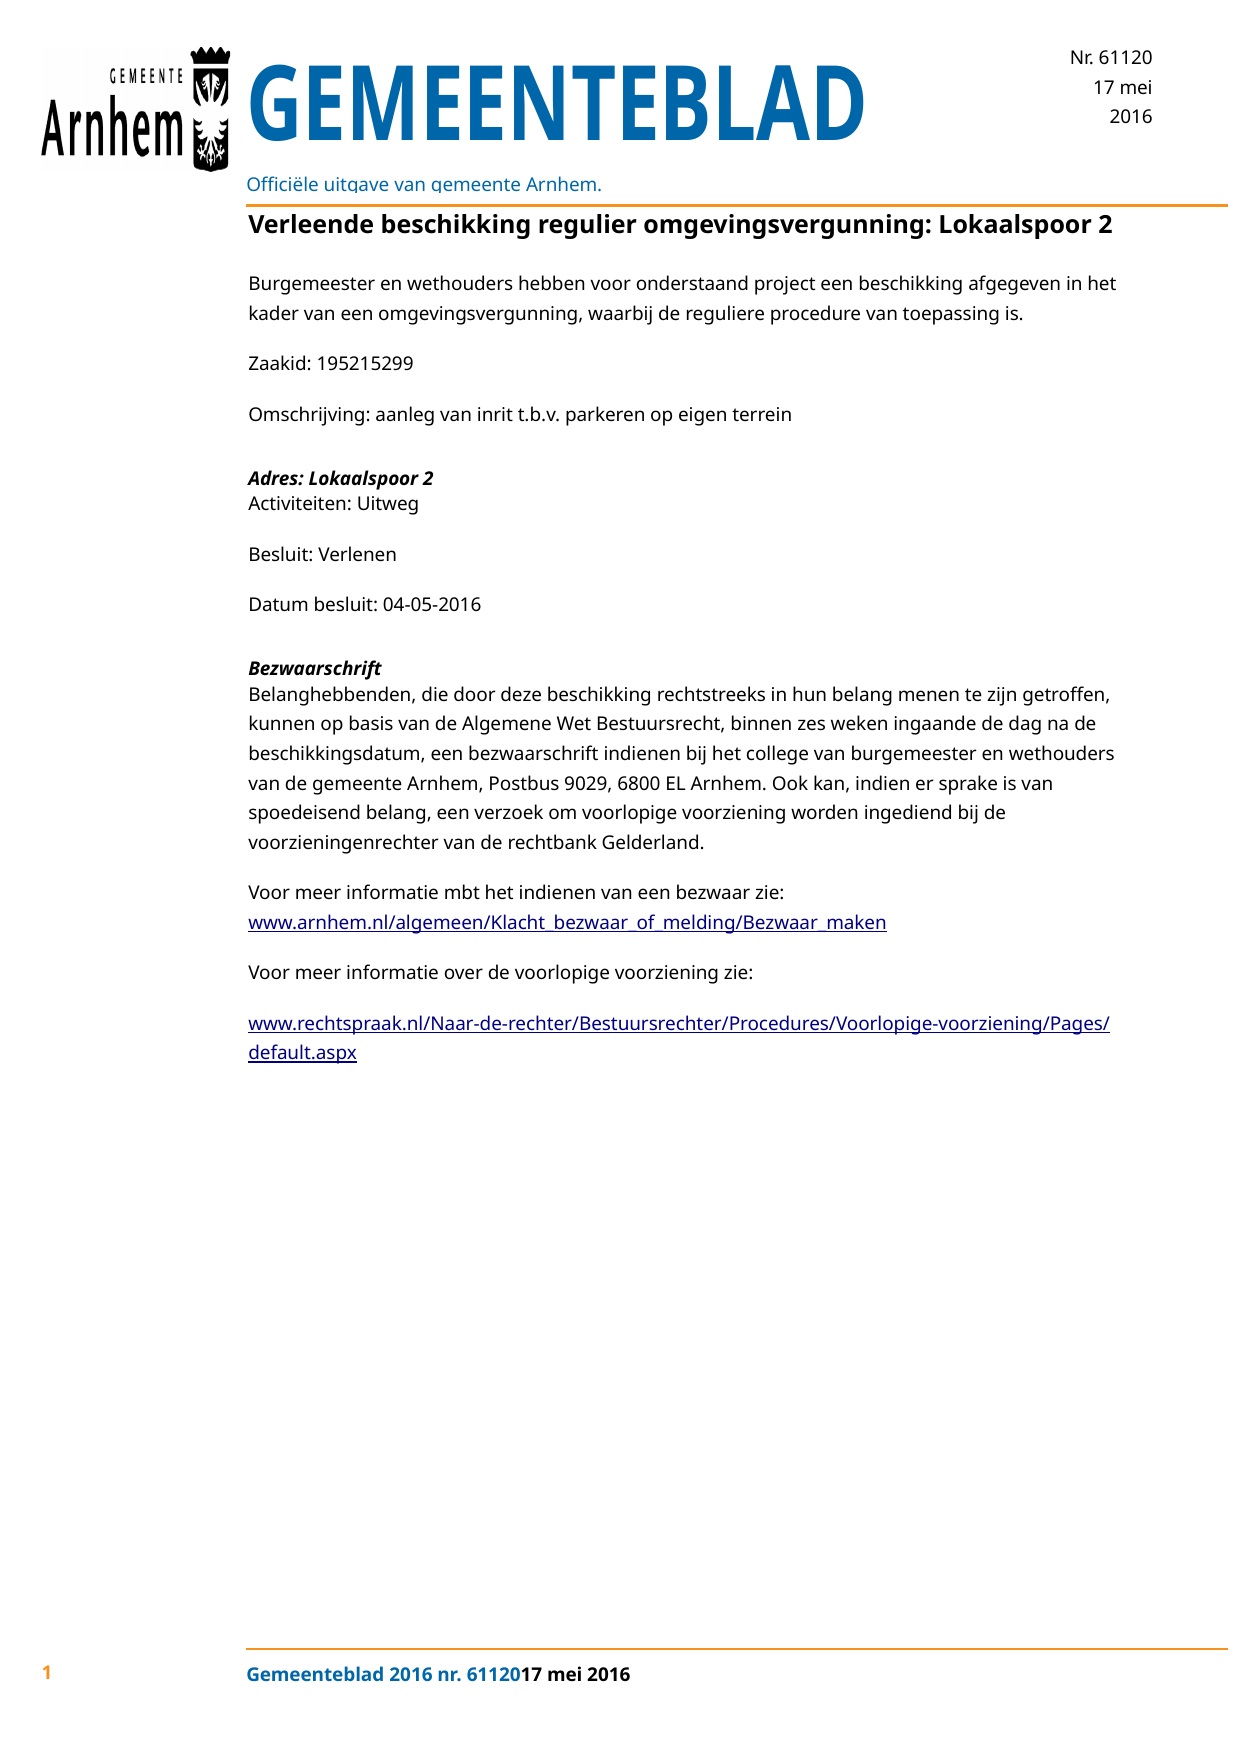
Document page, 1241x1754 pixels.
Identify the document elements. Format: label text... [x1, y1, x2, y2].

picture [41, 47, 231, 172]
text Zaakid: 195215299 [248, 350, 1152, 376]
text Adres: Lokaalspoor 2 [248, 465, 1152, 490]
text Verleende beschikking regulier omgevingsvergunning: Lokaalspoor 2 [248, 207, 1152, 241]
text Burgemeester en wethouders hebben voor onderstaand project een beschikking afgegeven in het kader van een omgevingsvergunning, waarbij de reguliere procedure van toepassing is. [248, 270, 1152, 326]
text Besluit: Verlenen [248, 541, 1152, 567]
text www.rechtspraak.nl/Naar-de-rechter/Bestuursrechter/Procedures/Voorlopige-voorziening/Pages/default.aspx [248, 1010, 1152, 1065]
text Datum besluit: 04-05-2016 [248, 591, 1152, 617]
text Bezwaarschrift [248, 655, 1152, 681]
text Omschrijving: aanleg van inrit t.b.v. parkeren op eigen terrein [248, 401, 1152, 426]
text Belanghebbenden, die door deze beschikking rechtstreeks in hun belang menen te zijn getroffen, kunnen op basis van de Algemene Wet Bestuursrecht, binnen zes weken ingaande de dag na de beschikkingsdatum, een bezwaarschrift indienen bij het college van burgemeester en wethouders van de gemeente Arnhem, Postbus 9029, 6800 EL Arnhem. Ook kan, indien er sprake is van spoedeisend belang, een verzoek om voorlopige voorziening worden ingediend bij de voorzieningenrechter van de rechtbank Gelderland. [248, 681, 1152, 854]
text Activiteiten: Uitweg [248, 490, 1152, 516]
text Voor meer informatie mbt het indienen van een bezwaar zie: www.arnhem.nl/algemeen/Klacht_bezwaar_of_melding/Bezwaar_maken [248, 879, 1152, 934]
text Voor meer informatie over de voorlopige voorziening zie: [248, 959, 1152, 985]
